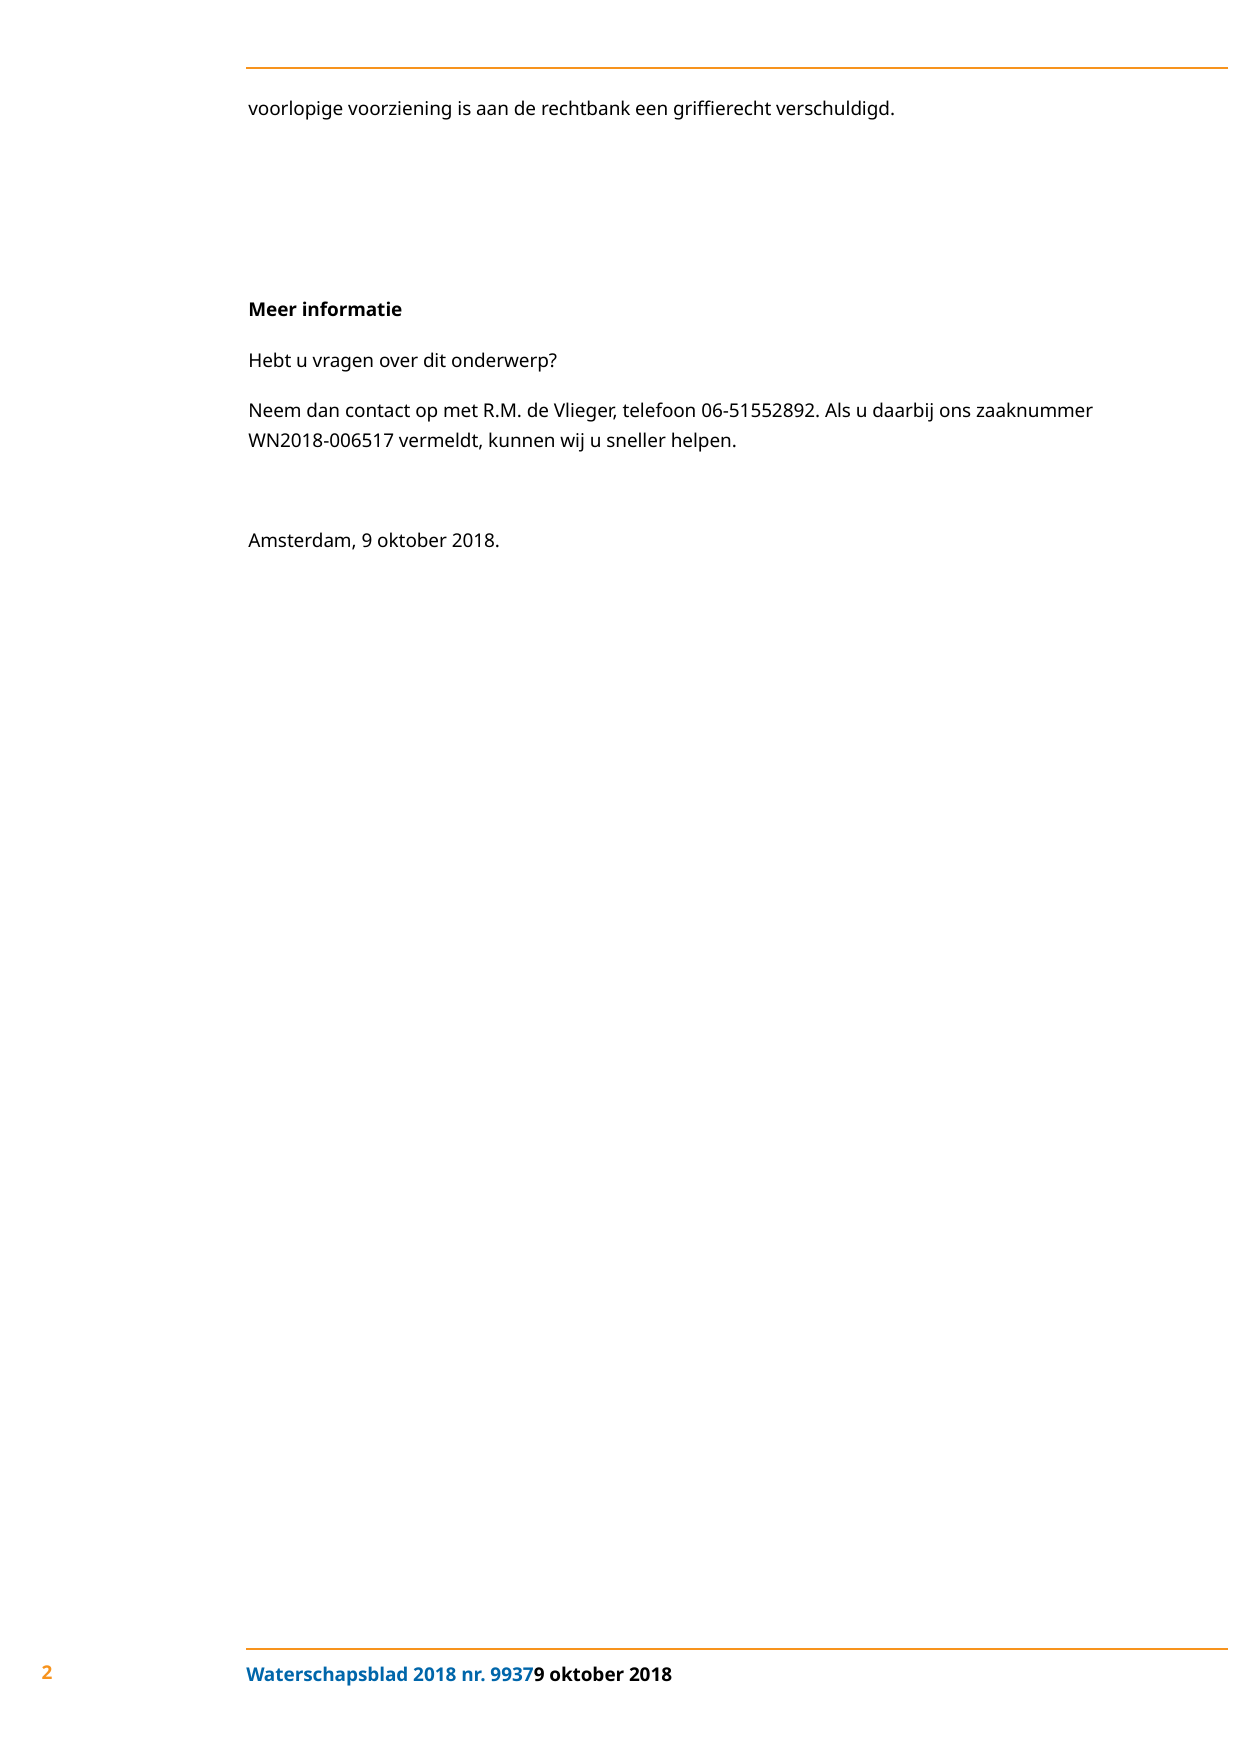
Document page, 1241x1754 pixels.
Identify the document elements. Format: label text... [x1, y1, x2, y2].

text Neem dan contact op met R.M. de Vlieger, telefoon 06-51552892. Als u daarbij ons zaaknummer WN2018-006517 vermeldt, kunnen wij u sneller helpen. [248, 397, 1152, 453]
text Hebt u vragen over dit onderwerp? [248, 347, 1152, 373]
text Meer informatie [248, 296, 1152, 322]
text Amsterdam, 9 oktober 2018. [248, 528, 1152, 553]
text voorlopige voorziening is aan de rechtbank een griffierecht verschuldigd. [248, 95, 1152, 121]
picture [41, 47, 231, 172]
